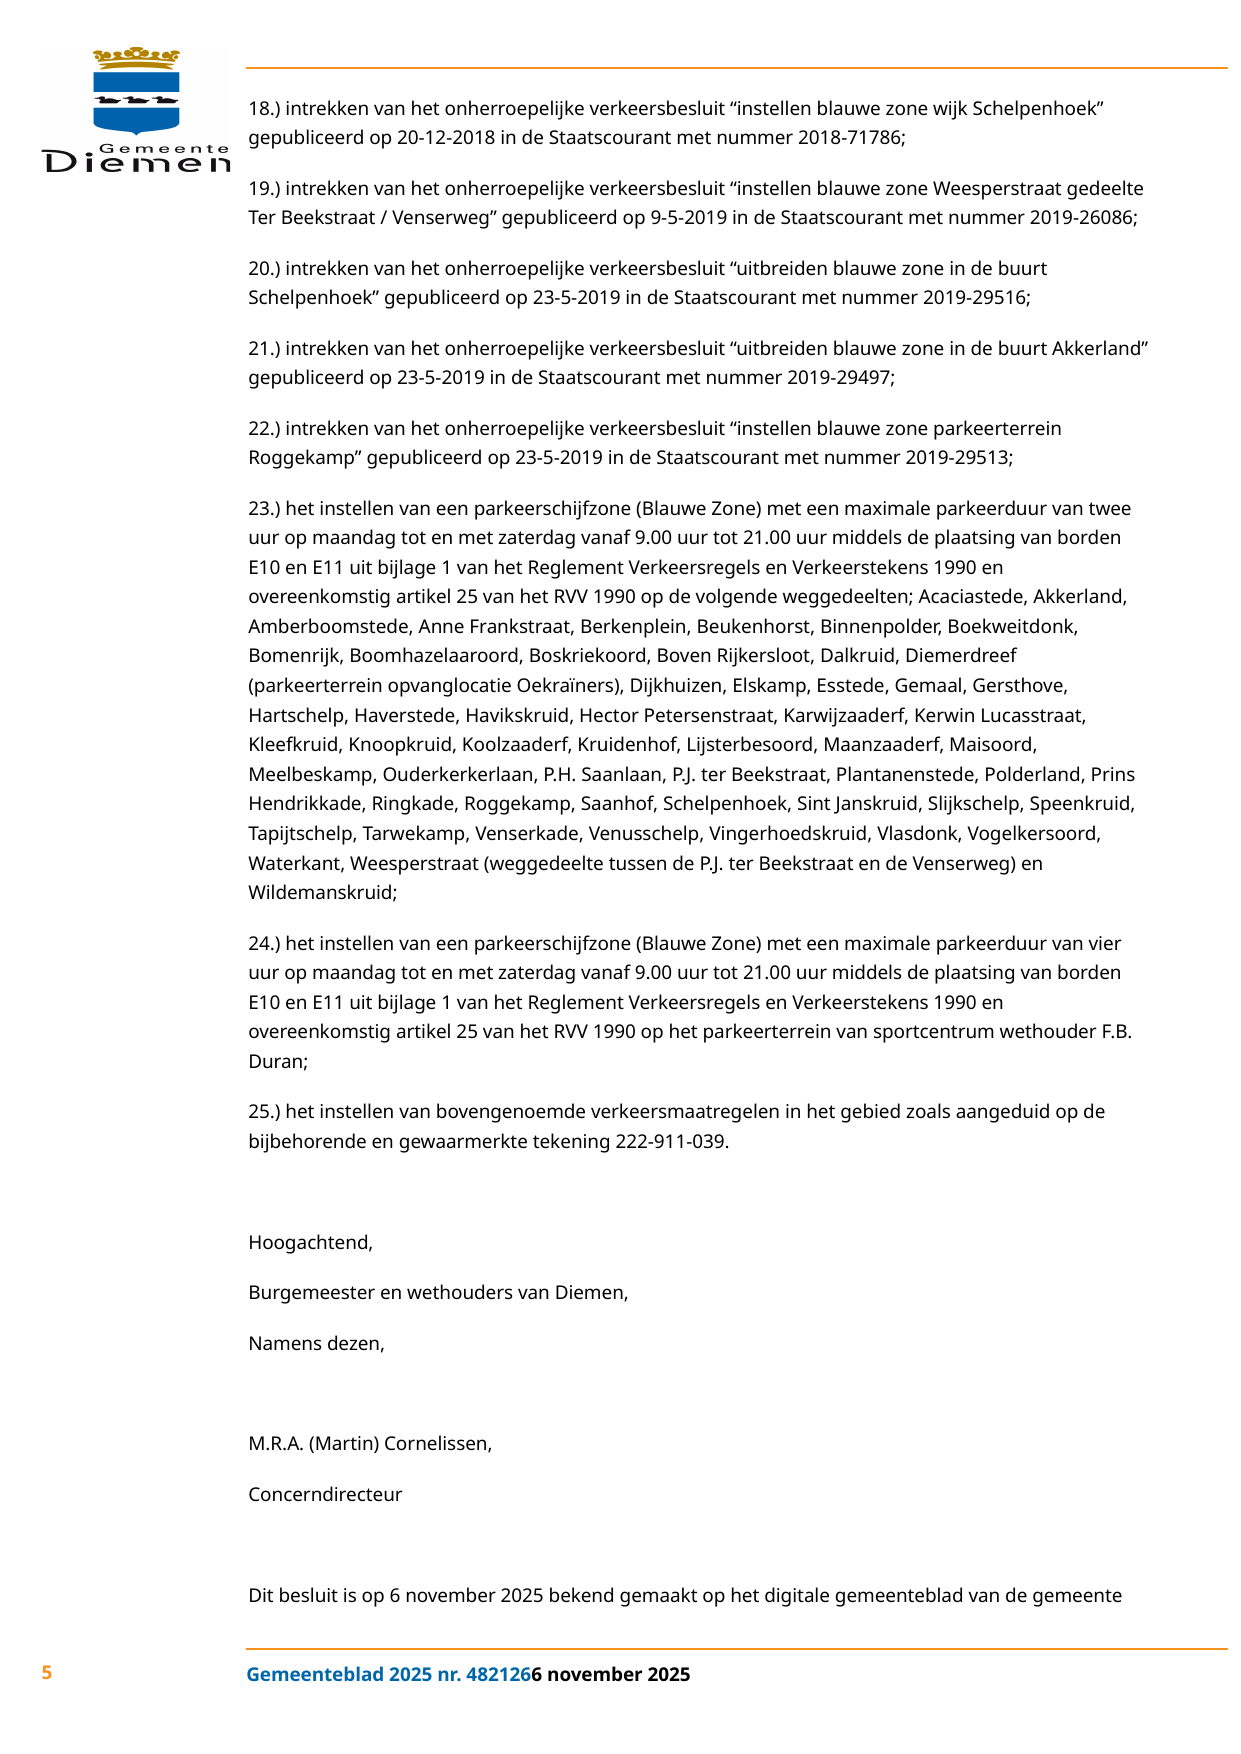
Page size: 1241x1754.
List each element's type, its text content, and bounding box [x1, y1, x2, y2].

text 24.) het instellen van een parkeerschijfzone (Blauwe Zone) met een maximale parkeerduur van vier uur op maandag tot en met zaterdag vanaf 9.00 uur tot 21.00 uur middels de plaatsing van borden E10 en E11 uit bijlage 1 van het Reglement Verkeersregels en Verkeerstekens 1990 en overeenkomstig artikel 25 van het RVV 1990 op het parkeerterrein van sportcentrum wethouder F.B. Duran; [248, 930, 1152, 1074]
text 19.) intrekken van het onherroepelijke verkeersbesluit “instellen blauwe zone Weesperstraat gedeelte Ter Beekstraat / Venserweg” gepubliceerd op 9-5-2019 in de Staatscourant met nummer 2019-26086; [248, 175, 1152, 230]
text Dit besluit is op 6 november 2025 bekend gemaakt op het digitale gemeenteblad van de gemeente [248, 1582, 1152, 1608]
text 22.) intrekken van het onherroepelijke verkeersbesluit “instellen blauwe zone parkeerterrein Roggekamp” gepubliceerd op 23-5-2019 in de Staatscourant met nummer 2019-29513; [248, 415, 1152, 470]
text 20.) intrekken van het onherroepelijke verkeersbesluit “uitbreiden blauwe zone in de buurt Schelpenhoek” gepubliceerd op 23-5-2019 in de Staatscourant met nummer 2019-29516; [248, 255, 1152, 310]
picture [41, 47, 231, 172]
text M.R.A. (Martin) Cornelissen, [248, 1431, 1152, 1456]
text 21.) intrekken van het onherroepelijke verkeersbesluit “uitbreiden blauwe zone in de buurt Akkerland” gepubliceerd op 23-5-2019 in de Staatscourant met nummer 2019-29497; [248, 335, 1152, 390]
text 23.) het instellen van een parkeerschijfzone (Blauwe Zone) met een maximale parkeerduur van twee uur op maandag tot en met zaterdag vanaf 9.00 uur tot 21.00 uur middels de plaatsing van borden E10 en E11 uit bijlage 1 van het Reglement Verkeersregels en Verkeerstekens 1990 en overeenkomstig artikel 25 van het RVV 1990 op de volgende weggedeelten; Acaciastede, Akkerland, Amberboomstede, Anne Frankstraat, Berkenplein, Beukenhorst, Binnenpolder, Boekweitdonk, Bomenrijk, Boomhazelaaroord, Boskriekoord, Boven Rijkersloot, Dalkruid, Diemerdreef (parkeerterrein opvanglocatie Oekraïners), Dijkhuizen, Elskamp, Esstede, Gemaal, Gersthove, Hartschelp, Haverstede, Havikskruid, Hector Petersenstraat, Karwijzaaderf, Kerwin Lucasstraat, Kleefkruid, Knoopkruid, Koolzaaderf, Kruidenhof, Lijsterbesoord, Maanzaaderf, Maisoord, Meelbeskamp, Ouderkerkerlaan, P.H. Saanlaan, P.J. ter Beekstraat, Plantanenstede, Polderland, Prins Hendrikkade, Ringkade, Roggekamp, Saanhof, Schelpenhoek, Sint Janskruid, Slijkschelp, Speenkruid, Tapijtschelp, Tarwekamp, Venserkade, Venusschelp, Vingerhoedskruid, Vlasdonk, Vogelkersoord, Waterkant, Weesperstraat (weggedeelte tussen de P.J. ter Beekstraat en de Venserweg) en Wildemanskruid; [248, 495, 1152, 905]
text Concerndirecteur [248, 1481, 1152, 1507]
text Namens dezen, [248, 1330, 1152, 1356]
text 25.) het instellen van bovengenoemde verkeersmaatregelen in het gebied zoals aangeduid op de bijbehorende en gewaarmerkte tekening 222-911-039. [248, 1098, 1152, 1154]
text Hoogachtend, [248, 1229, 1152, 1255]
text Burgemeester en wethouders van Diemen, [248, 1279, 1152, 1305]
text 18.) intrekken van het onherroepelijke verkeersbesluit “instellen blauwe zone wijk Schelpenhoek” gepubliceerd op 20-12-2018 in de Staatscourant met nummer 2018-71786; [248, 95, 1152, 150]
